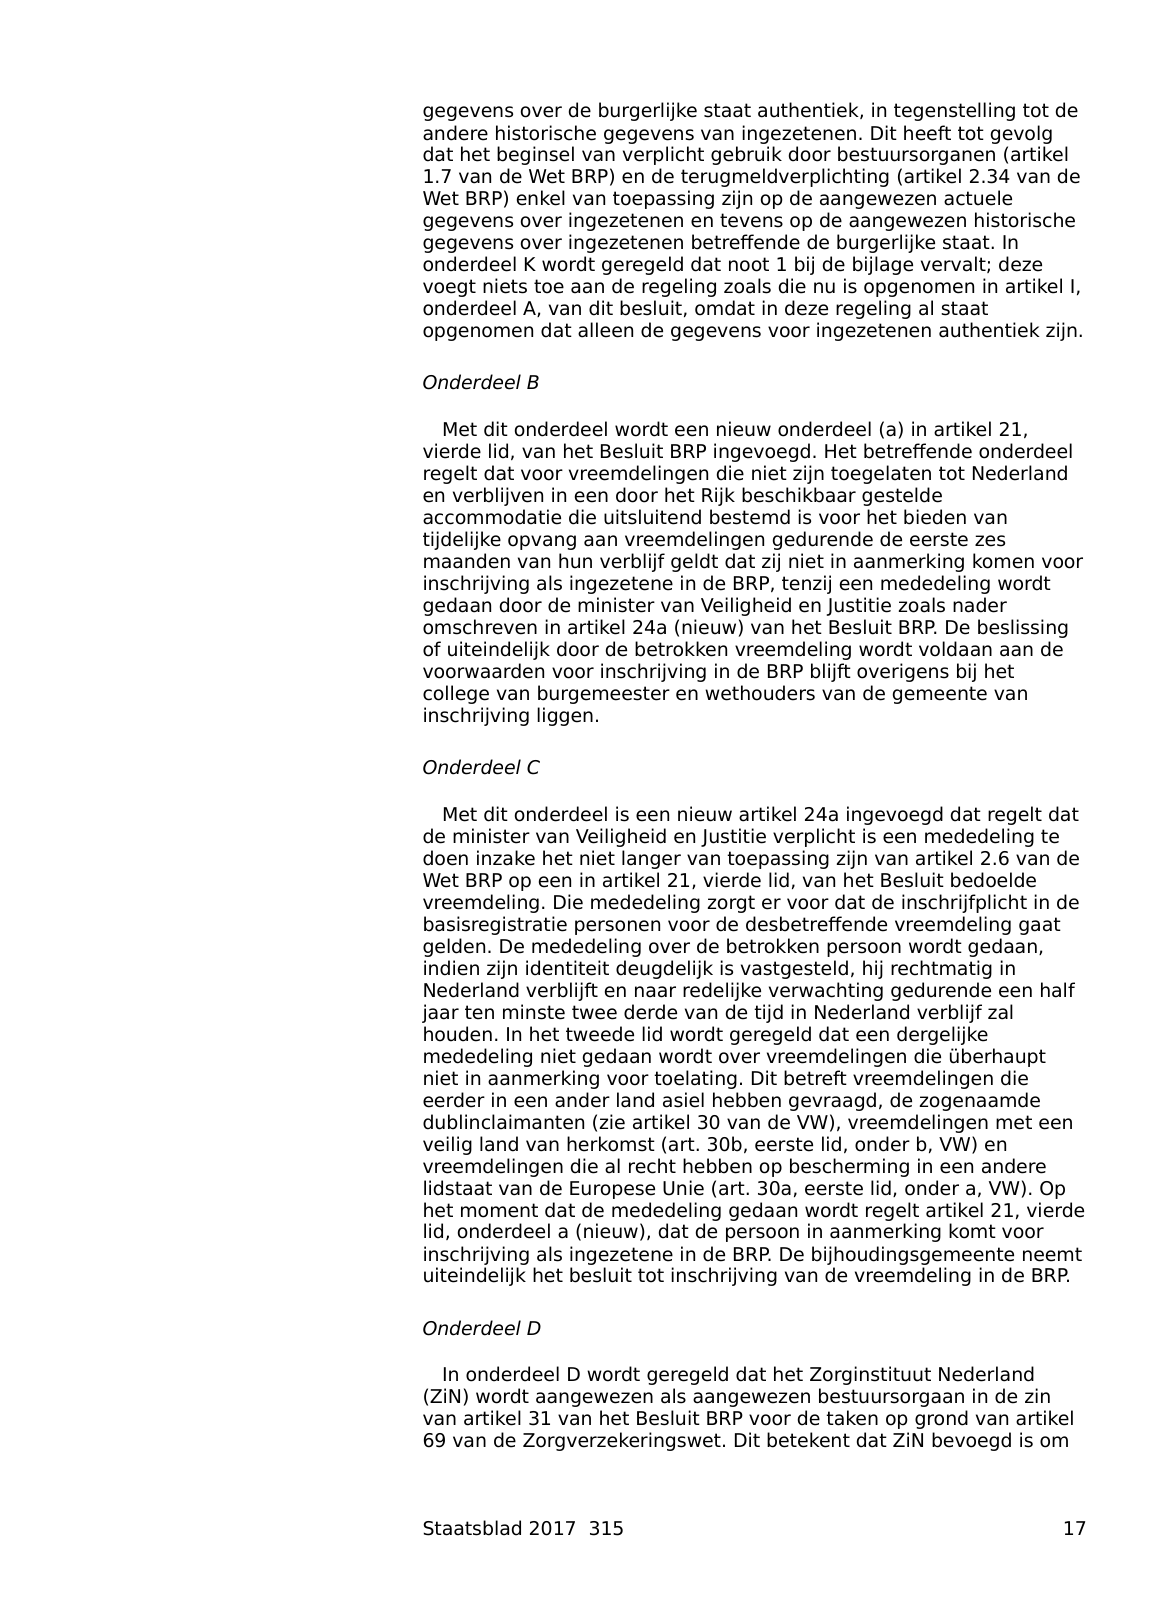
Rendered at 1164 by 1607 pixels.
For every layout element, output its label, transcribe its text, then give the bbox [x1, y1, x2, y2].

subtitle Onderdeel B [422, 372, 1087, 394]
text Met dit onderdeel is een nieuw artikel 24a ingevoegd dat regelt dat de minister van Veiligheid en Justitie verplicht is een mededeling te doen inzake het niet langer van toepassing zijn van artikel 2.6 van de Wet BRP op een in artikel 21, vierde lid, van het Besluit bedoelde vreemdeling. Die mededeling zorgt er voor dat de inschrijfplicht in de basisregistratie personen voor de desbetreffende vreemdeling gaat gelden. De mededeling over de betrokken persoon wordt gedaan, indien zijn identiteit deugdelijk is vastgesteld, hij rechtmatig in Nederland verblijft en naar redelijke verwachting gedurende een half jaar ten minste twee derde van de tijd in Nederland verblijf zal houden. In het tweede lid wordt geregeld dat een dergelijke mededeling niet gedaan wordt over vreemdelingen die überhaupt niet in aanmerking voor toelating. Dit betreft vreemdelingen die eerder in een ander land asiel hebben gevraagd, de zogenaamde dublinclaimanten (zie artikel 30 van de VW), vreemdelingen met een veilig land van herkomst (art. 30b, eerste lid, onder b, VW) en vreemdelingen die al recht hebben op bescherming in een andere lidstaat van de Europese Unie (art. 30a, eerste lid, onder a, VW). Op het moment dat de mededeling gedaan wordt regelt artikel 21, vierde lid, onderdeel a (nieuw), dat de persoon in aanmerking komt voor inschrijving als ingezetene in de BRP. De bijhoudingsgemeente neemt uiteindelijk het besluit tot inschrijving van de vreemdeling in de BRP. [422, 804, 1087, 1287]
text In onderdeel D wordt geregeld dat het Zorginstituut Nederland (ZiN) wordt aangewezen als aangewezen bestuursorgaan in de zin van artikel 31 van het Besluit BRP voor de taken op grond van artikel 69 van de Zorgverzekeringswet. Dit betekent dat ZiN bevoegd is om [422, 1364, 1087, 1452]
subtitle Onderdeel C [422, 757, 1087, 779]
text gegevens over de burgerlijke staat authentiek, in tegenstelling tot de andere historische gegevens van ingezetenen. Dit heeft tot gevolg dat het beginsel van verplicht gebruik door bestuursorganen (artikel 1.7 van de Wet BRP) en de terugmeldverplichting (artikel 2.34 van de Wet BRP) enkel van toepassing zijn op de aangewezen actuele gegevens over ingezetenen en tevens op de aangewezen historische gegevens over ingezetenen betreffende de burgerlijke staat. In onderdeel K wordt geregeld dat noot 1 bij de bijlage vervalt; deze voegt niets toe aan de regeling zoals die nu is opgenomen in artikel I, onderdeel A, van dit besluit, omdat in deze regeling al staat opgenomen dat alleen de gegevens voor ingezetenen authentiek zijn. [422, 100, 1087, 342]
text Met dit onderdeel wordt een nieuw onderdeel (a) in artikel 21, vierde lid, van het Besluit BRP ingevoegd. Het betreffende onderdeel regelt dat voor vreemdelingen die niet zijn toegelaten tot Nederland en verblijven in een door het Rijk beschikbaar gestelde accommodatie die uitsluitend bestemd is voor het bieden van tijdelijke opvang aan vreemdelingen gedurende de eerste zes maanden van hun verblijf geldt dat zij niet in aanmerking komen voor inschrijving als ingezetene in de BRP, tenzij een mededeling wordt gedaan door de minister van Veiligheid en Justitie zoals nader omschreven in artikel 24a (nieuw) van het Besluit BRP. De beslissing of uiteindelijk door de betrokken vreemdeling wordt voldaan aan de voorwaarden voor inschrijving in de BRP blijft overigens bij het college van burgemeester en wethouders van de gemeente van inschrijving liggen. [422, 419, 1087, 727]
subtitle Onderdeel D [422, 1317, 1087, 1339]
